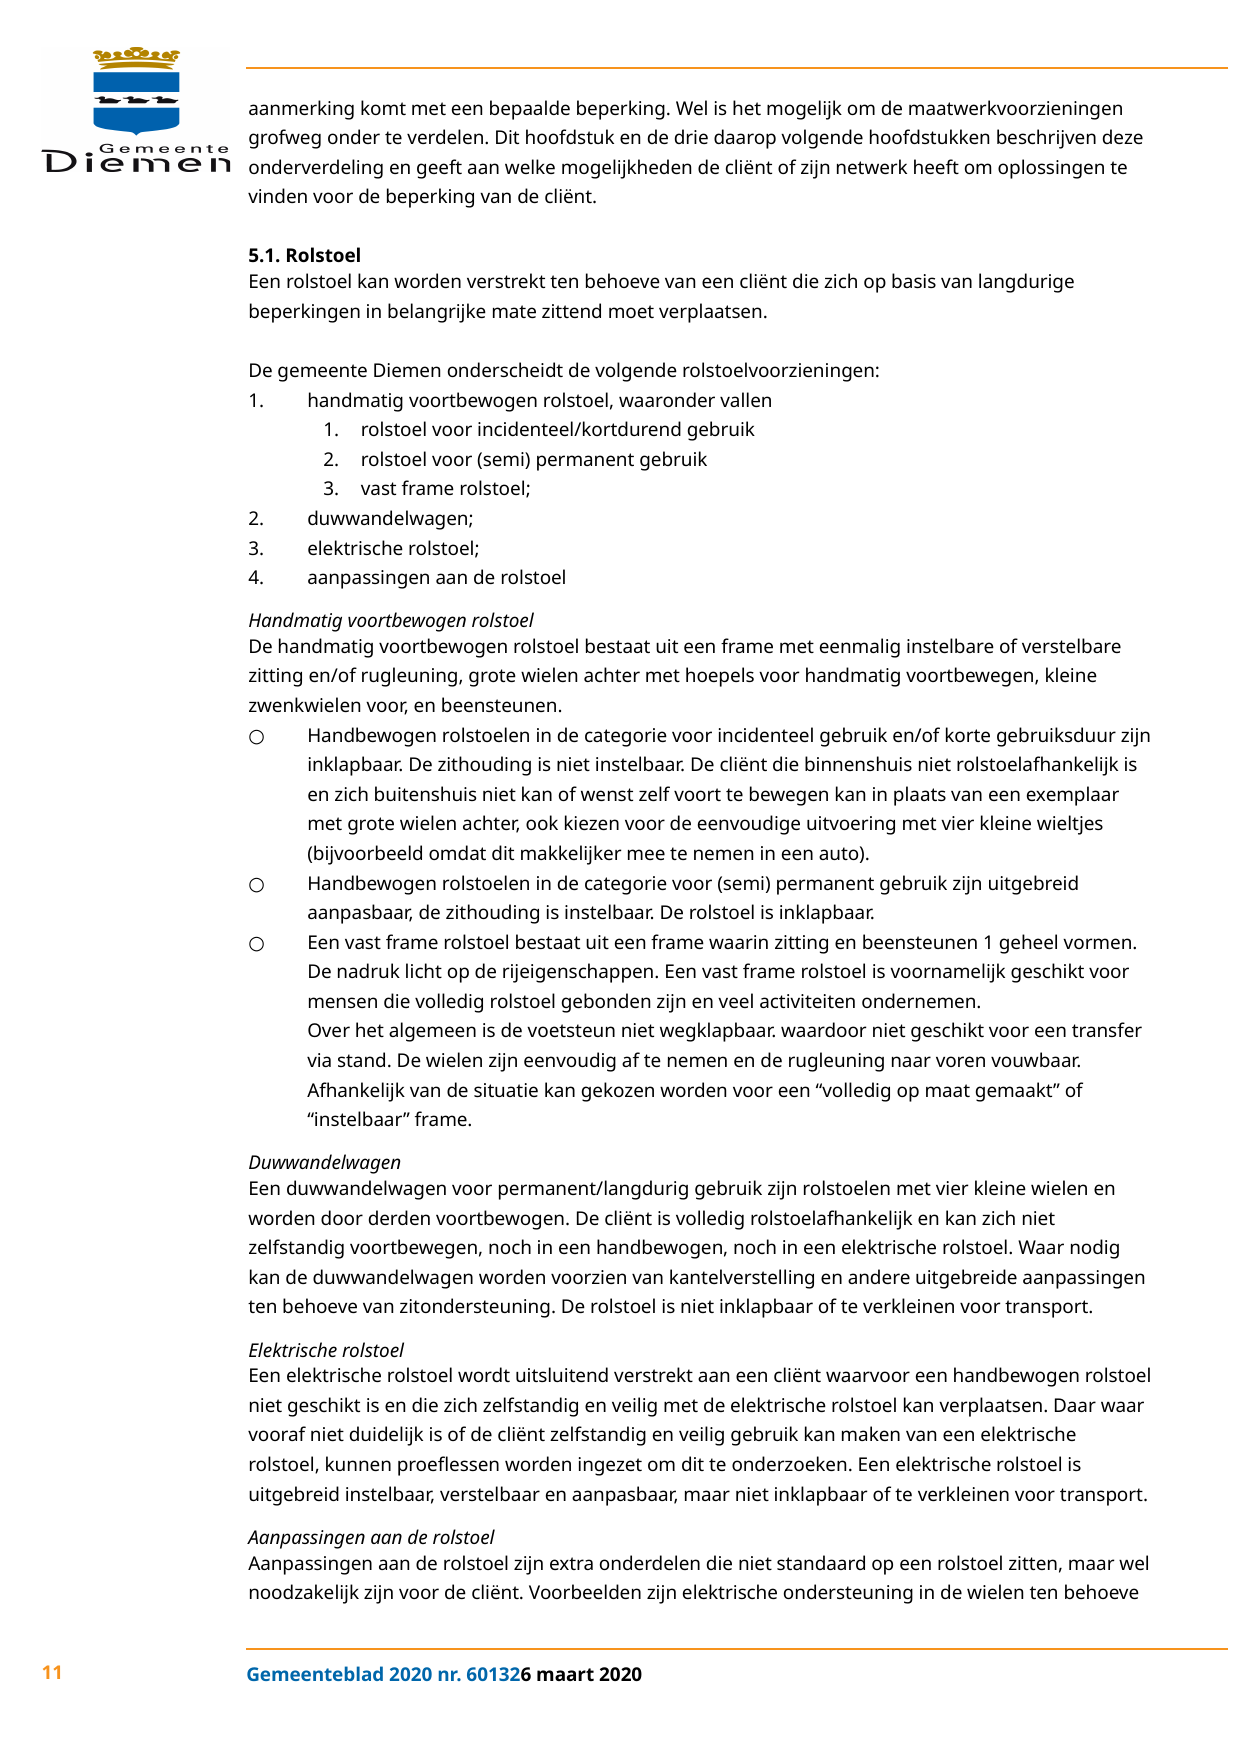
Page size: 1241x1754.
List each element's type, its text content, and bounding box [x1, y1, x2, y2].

text aanmerking komt met een bepaalde beperking. Wel is het mogelijk om de maatwerkvoorzieningen grofweg onder te verdelen. Dit hoofdstuk en de drie daarop volgende hoofdstukken beschrijven deze onderverdeling en geeft aan welke mogelijkheden de cliënt of zijn netwerk heeft om oplossingen te vinden voor de beperking van de cliënt. [248, 95, 1152, 209]
list Over het algemeen is de voetsteun niet wegklapbaar. waardoor niet geschikt voor een transfer via stand. De wielen zijn eenvoudig af te nemen en de rugleuning naar voren vouwbaar. Afhankelijk van de situatie kan gekozen worden voor een “volledig op maat gemaakt” of “instelbaar” frame. [248, 1018, 1152, 1132]
text Een elektrische rolstoel wordt uitsluitend verstrekt aan een cliënt waarvoor een handbewogen rolstoel niet geschikt is en die zich zelfstandig en veilig met de elektrische rolstoel kan verplaatsen. Daar waar vooraf niet duidelijk is of de cliënt zelfstandig en veilig gebruik kan maken van een elektrische rolstoel, kunnen proeflessen worden ingezet om dit te onderzoeken. Een elektrische rolstoel is uitgebreid instelbaar, verstelbaar en aanpasbaar, maar niet inklapbaar of te verkleinen voor transport. [248, 1362, 1152, 1507]
list elektrische rolstoel; [248, 535, 1152, 560]
text Aanpassingen aan de rolstoel zijn extra onderdelen die niet standaard op een rolstoel zitten, maar wel noodzakelijk zijn voor de cliënt. Voorbeelden zijn elektrische ondersteuning in de wielen ten behoeve [248, 1550, 1152, 1605]
list rolstoel voor (semi) permanent gebruik [323, 446, 1152, 472]
text Elektrische rolstoel [248, 1337, 1152, 1362]
list rolstoel voor incidenteel/kortdurend gebruik [323, 416, 1152, 442]
text De handmatig voortbewogen rolstoel bestaat uit een frame met eenmalig instelbare of verstelbare zitting en/of rugleuning, grote wielen achter met hoepels voor handmatig voortbewegen, kleine zwenkwielen voor, en beensteunen. [248, 633, 1152, 718]
text Aanpassingen aan de rolstoel [248, 1524, 1152, 1550]
list Handbewogen rolstoelen in de categorie voor incidenteel gebruik en/of korte gebruiksduur zijn inklapbaar. De zithouding is niet instelbaar. De cliënt die binnenshuis niet rolstoelafhankelijk is en zich buitenshuis niet kan of wenst zelf voort te bewegen kan in plaats van een exemplaar met grote wielen achter, ook kiezen voor de eenvoudige uitvoering met vier kleine wieltjes (bijvoorbeeld omdat dit makkelijker mee te nemen in een auto). [248, 722, 1152, 866]
list vast frame rolstoel; [323, 476, 1152, 501]
text Duwwandelwagen [248, 1149, 1152, 1175]
text Een duwwandelwagen voor permanent/langdurig gebruik zijn rolstoelen met vier kleine wielen en worden door derden voortbewogen. De cliënt is volledig rolstoelafhankelijk en kan zich niet zelfstandig voortbewegen, noch in een handbewogen, noch in een elektrische rolstoel. Waar nodig kan de duwwandelwagen worden voorzien van kantelverstelling en andere uitgebreide aanpassingen ten behoeve van zitondersteuning. De rolstoel is niet inklapbaar of te verkleinen voor transport. [248, 1175, 1152, 1319]
list handmatig voortbewogen rolstoel, waaronder vallen [248, 387, 1152, 412]
list aanpassingen aan de rolstoel [248, 564, 1152, 590]
list duwwandelwagen; [248, 505, 1152, 531]
text Handmatig voortbewogen rolstoel [248, 607, 1152, 633]
list Handbewogen rolstoelen in de categorie voor (semi) permanent gebruik zijn uitgebreid aanpasbaar, de zithouding is instelbaar. De rolstoel is inklapbaar. [248, 870, 1152, 925]
list Een vast frame rolstoel bestaat uit een frame waarin zitting en beensteunen 1 geheel vormen. De nadruk licht op de rijeigenschappen. Een vast frame rolstoel is voornamelijk geschikt voor mensen die volledig rolstoel gebonden zijn en veel activiteiten ondernemen. [248, 929, 1152, 1014]
text Een rolstoel kan worden verstrekt ten behoeve van een cliënt die zich op basis van langdurige beperkingen in belangrijke mate zittend moet verplaatsen. [248, 268, 1152, 324]
text 5.1. Rolstoel [248, 243, 1152, 268]
text De gemeente Diemen onderscheidt de volgende rolstoelvoorzieningen: [248, 357, 1152, 383]
picture [41, 47, 231, 172]
